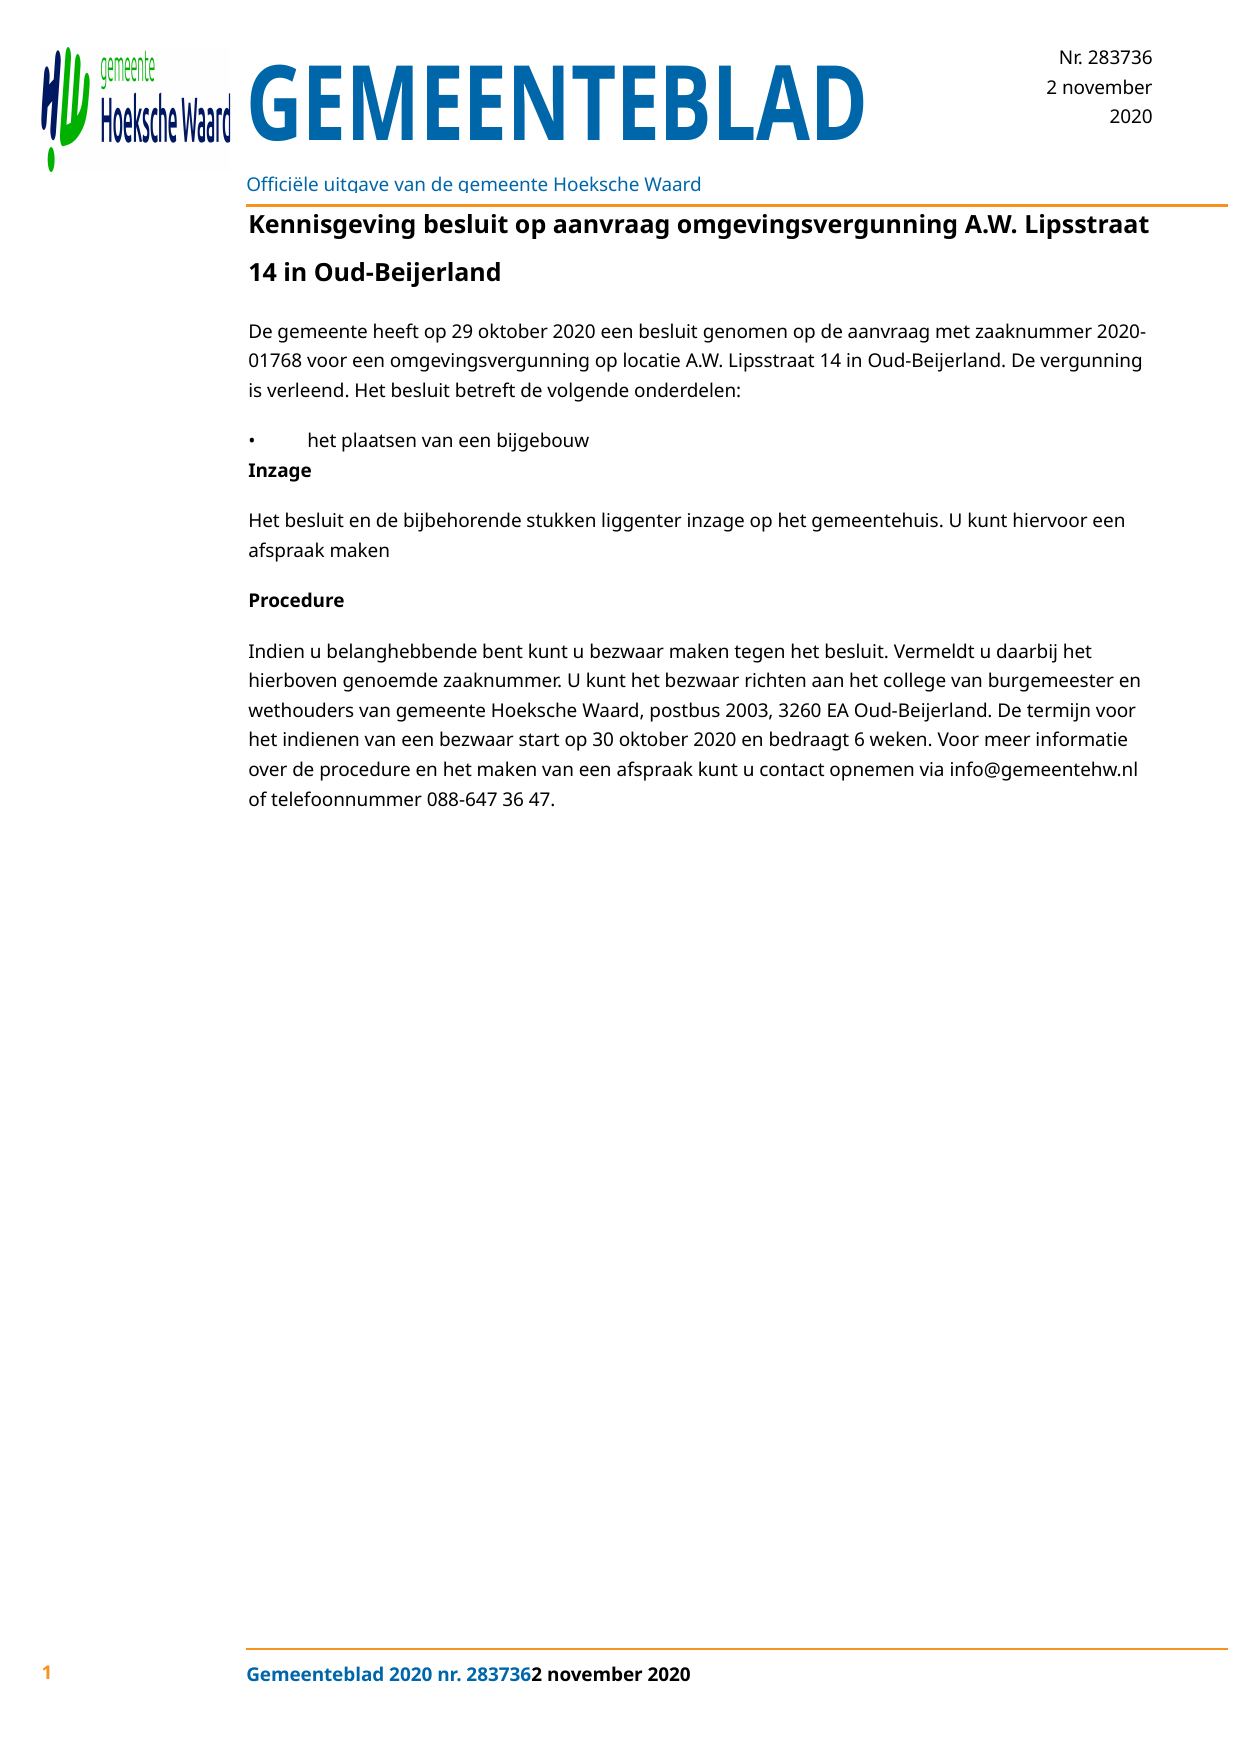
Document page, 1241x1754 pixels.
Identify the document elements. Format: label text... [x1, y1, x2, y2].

picture [41, 47, 231, 172]
text Het besluit en de bijbehorende stukken liggenter inzage op het gemeentehuis. U kunt hiervoor een afspraak maken [248, 507, 1152, 563]
text Kennisgeving besluit op aanvraag omgevingsvergunning A.W. Lipsstraat 14 in Oud-Beijerland [248, 207, 1152, 288]
text Procedure [248, 587, 1152, 613]
list het plaatsen van een bijgebouw [248, 427, 1152, 453]
text De gemeente heeft op 29 oktober 2020 een besluit genomen op de aanvraag met zaaknummer 2020-01768 voor een omgevingsvergunning op locatie A.W. Lipsstraat 14 in Oud-Beijerland. De vergunning is verleend. Het besluit betreft de volgende onderdelen: [248, 318, 1152, 403]
text Indien u belanghebbende bent kunt u bezwaar maken tegen het besluit. Vermeldt u daarbij het hierboven genoemde zaaknummer. U kunt het bezwaar richten aan het college van burgemeester en wethouders van gemeente Hoeksche Waard, postbus 2003, 3260 EA Oud-Beijerland. De termijn voor het indienen van een bezwaar start op 30 oktober 2020 en bedraagt 6 weken. Voor meer informatie over de procedure en het maken van een afspraak kunt u contact opnemen via info@gemeentehw.nl of telefoonnummer 088-647 36 47. [248, 638, 1152, 812]
text Inzage [248, 457, 1152, 483]
